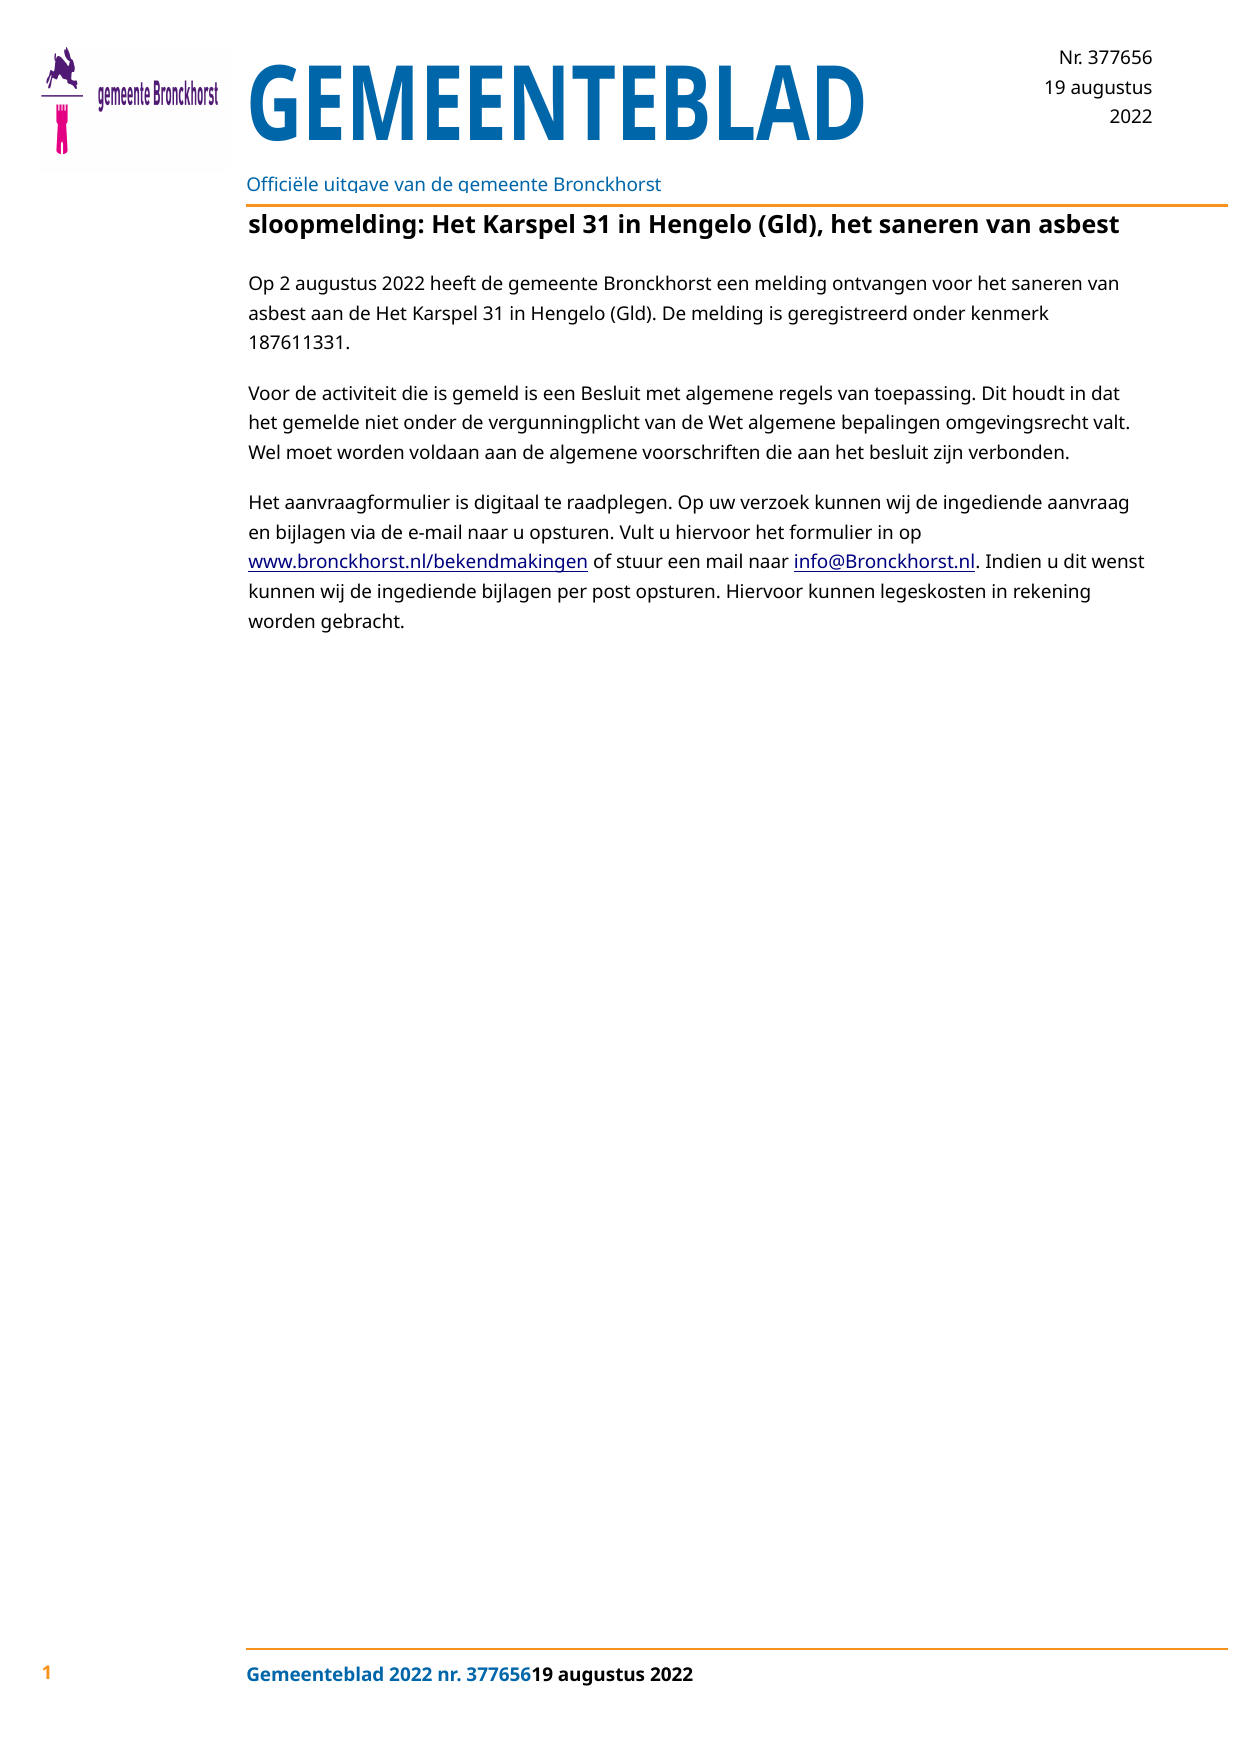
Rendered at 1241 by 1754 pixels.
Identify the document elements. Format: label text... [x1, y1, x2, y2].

text Het aanvraagformulier is digitaal te raadplegen. Op uw verzoek kunnen wij de ingediende aanvraag en bijlagen via de e-mail naar u opsturen. Vult u hiervoor het formulier in op www.bronckhorst.nl/bekendmakingen of stuur een mail naar info@Bronckhorst.nl. Indien u dit wenst kunnen wij de ingediende bijlagen per post opsturen. Hiervoor kunnen legeskosten in rekening worden gebracht. [248, 489, 1152, 633]
text Voor de activiteit die is gemeld is een Besluit met algemene regels van toepassing. Dit houdt in dat het gemelde niet onder de vergunningplicht van de Wet algemene bepalingen omgevingsrecht valt. Wel moet worden voldaan aan de algemene voorschriften die aan het besluit zijn verbonden. [248, 380, 1152, 465]
picture [41, 47, 231, 172]
text Op 2 augustus 2022 heeft de gemeente Bronckhorst een melding ontvangen voor het saneren van asbest aan de Het Karspel 31 in Hengelo (Gld). De melding is geregistreerd onder kenmerk 187611331. [248, 270, 1152, 355]
text sloopmelding: Het Karspel 31 in Hengelo (Gld), het saneren van asbest [248, 207, 1152, 241]
